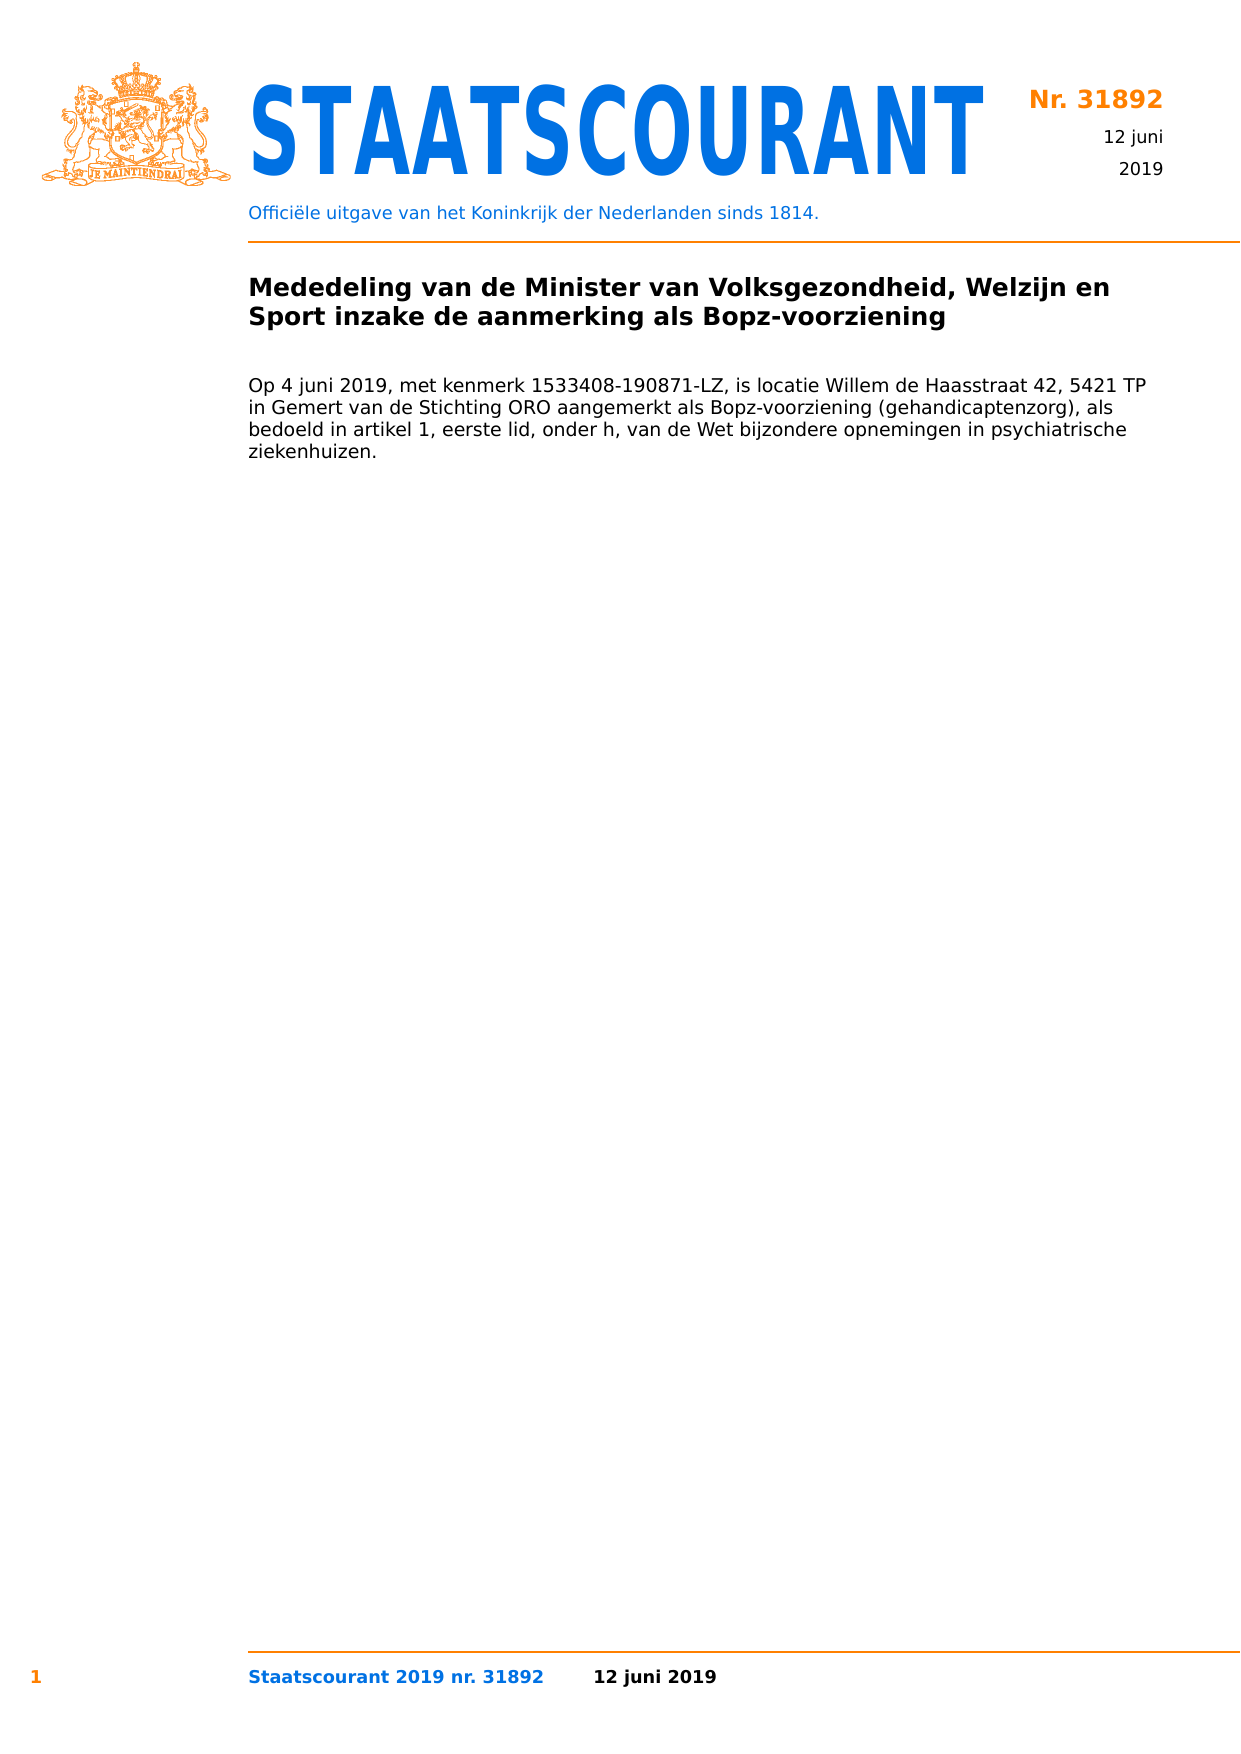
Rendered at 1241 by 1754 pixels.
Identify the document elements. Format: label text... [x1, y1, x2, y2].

table_header [25, 62, 248, 241]
table_cell 2019 [998, 153, 1240, 203]
table_cell Officiële uitgave van het Koninkrijk der Nederlanden sinds 1814. [248, 203, 1240, 241]
table_header STAATSCOURANT [248, 62, 998, 203]
text Op 4 juni 2019, met kenmerk 1533408-190871-LZ, is locatie Willem de Haasstraat 42, 5421 TP in Gemert van de Stichting ORO aangemerkt als Bopz-voorziening (gehandicaptenzorg), als bedoeld in artikel 1, eerste lid, onder h, van de Wet bijzondere opnemingen in psychiatrische ziekenhuizen. [248, 375, 1163, 463]
table_header Nr. 31892 [998, 62, 1240, 121]
table_cell 12 juni [998, 121, 1240, 153]
subtitle Mededeling van de Minister van Volksgezondheid, Welzijn en Sport inzake de aanmerking als Bopz-voorziening [248, 273, 1163, 331]
picture [41, 62, 231, 186]
